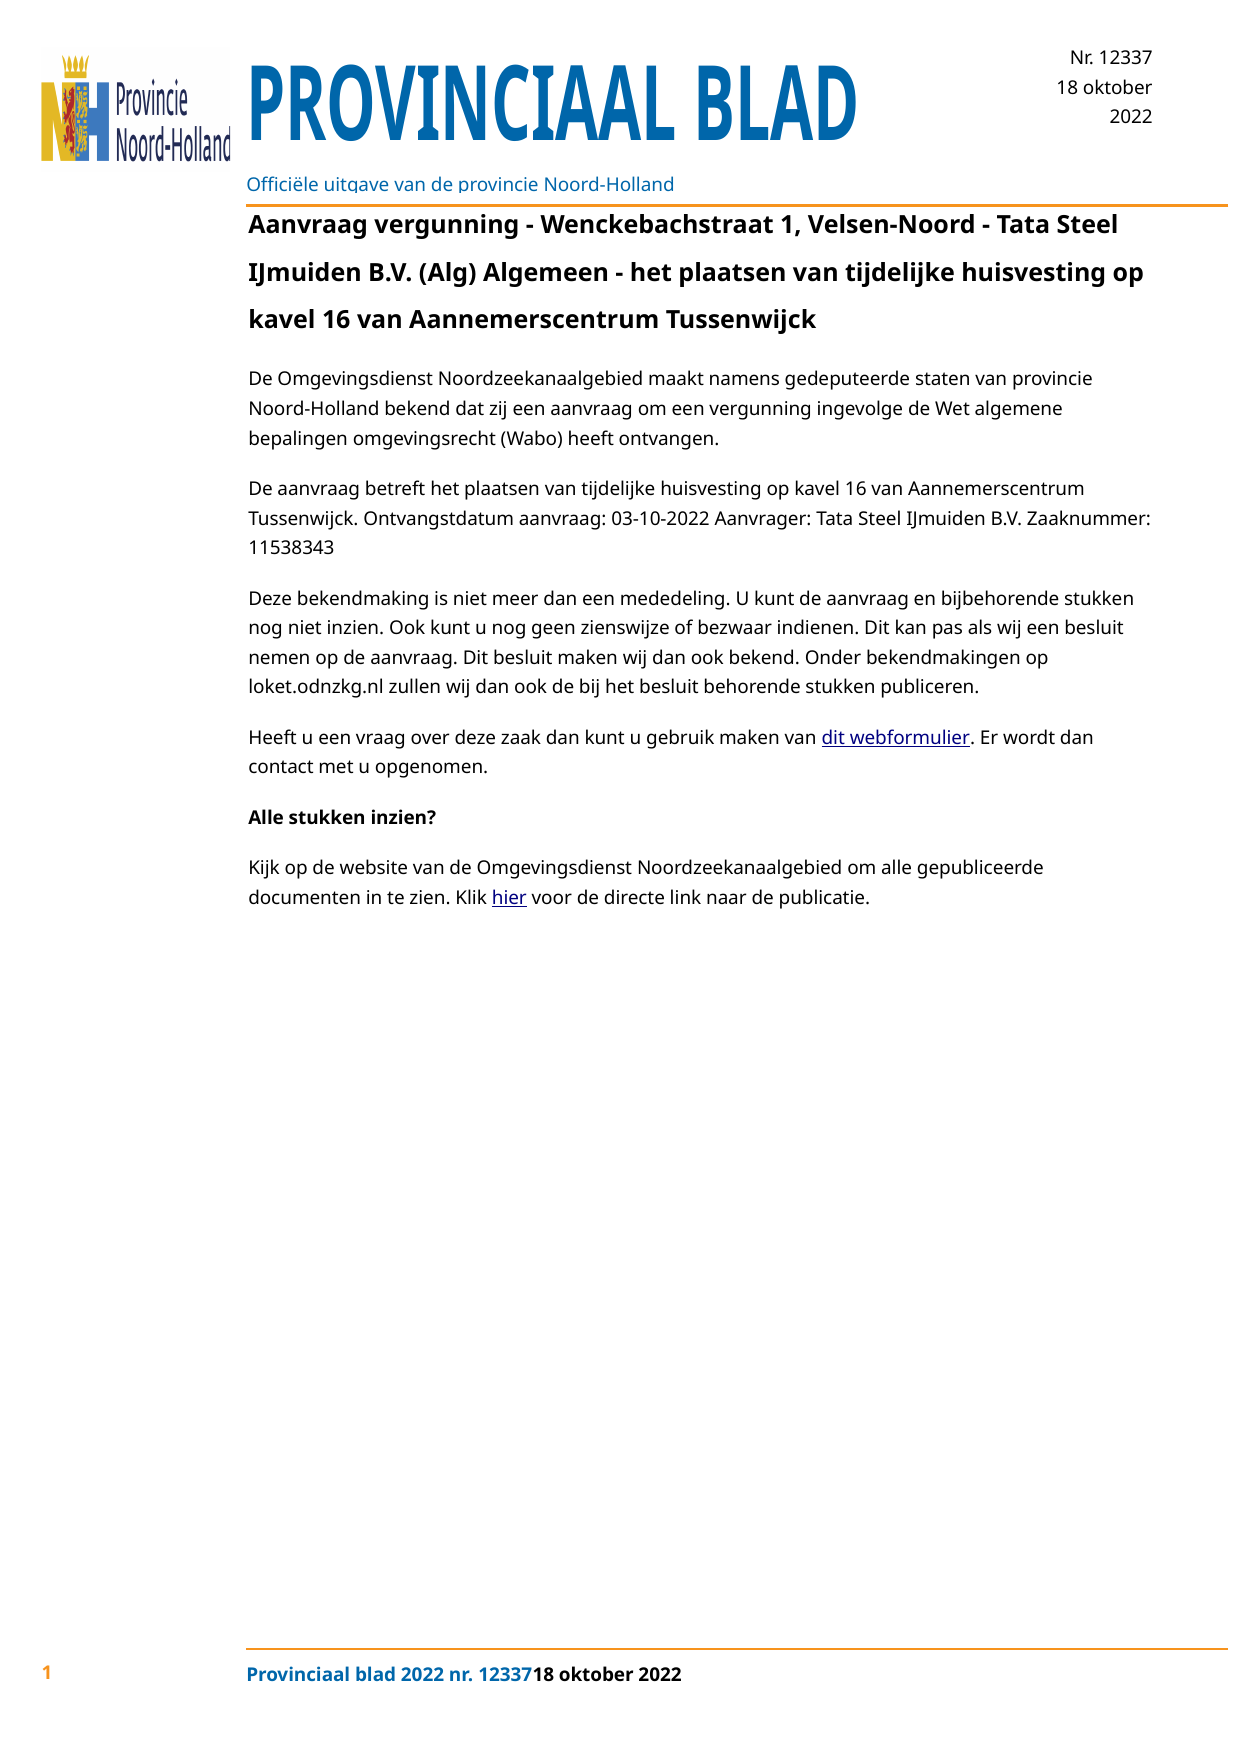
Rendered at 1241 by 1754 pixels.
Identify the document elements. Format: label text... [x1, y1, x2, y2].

text Kijk op de website van de Omgevingsdienst Noordzeekanaalgebied om alle gepubliceerde documenten in te zien. Klik hier voor de directe link naar de publicatie. [248, 854, 1152, 909]
text Heeft u een vraag over deze zaak dan kunt u gebruik maken van dit webformulier. Er wordt dan contact met u opgenomen. [248, 724, 1152, 779]
picture [41, 47, 231, 172]
text Alle stukken inzien? [248, 804, 1152, 829]
text De aanvraag betreft het plaatsen van tijdelijke huisvesting op kavel 16 van Aannemerscentrum Tussenwijck. Ontvangstdatum aanvraag: 03-10-2022 Aanvrager: Tata Steel IJmuiden B.V. Zaaknummer: 11538343 [248, 475, 1152, 560]
text Aanvraag vergunning - Wenckebachstraat 1, Velsen-Noord - Tata Steel IJmuiden B.V. (Alg) Algemeen - het plaatsen van tijdelijke huisvesting op kavel 16 van Aannemerscentrum Tussenwijck [248, 207, 1152, 336]
text De Omgevingsdienst Noordzeekanaalgebied maakt namens gedeputeerde staten van provincie Noord-Holland bekend dat zij een aanvraag om een vergunning ingevolge de Wet algemene bepalingen omgevingsrecht (Wabo) heeft ontvangen. [248, 366, 1152, 450]
text Deze bekendmaking is niet meer dan een mededeling. U kunt de aanvraag en bijbehorende stukken nog niet inzien. Ook kunt u nog geen zienswijze of bezwaar indienen. Dit kan pas als wij een besluit nemen op de aanvraag. Dit besluit maken wij dan ook bekend. Onder bekendmakingen op loket.odnzkg.nl zullen wij dan ook de bij het besluit behorende stukken publiceren. [248, 585, 1152, 699]
